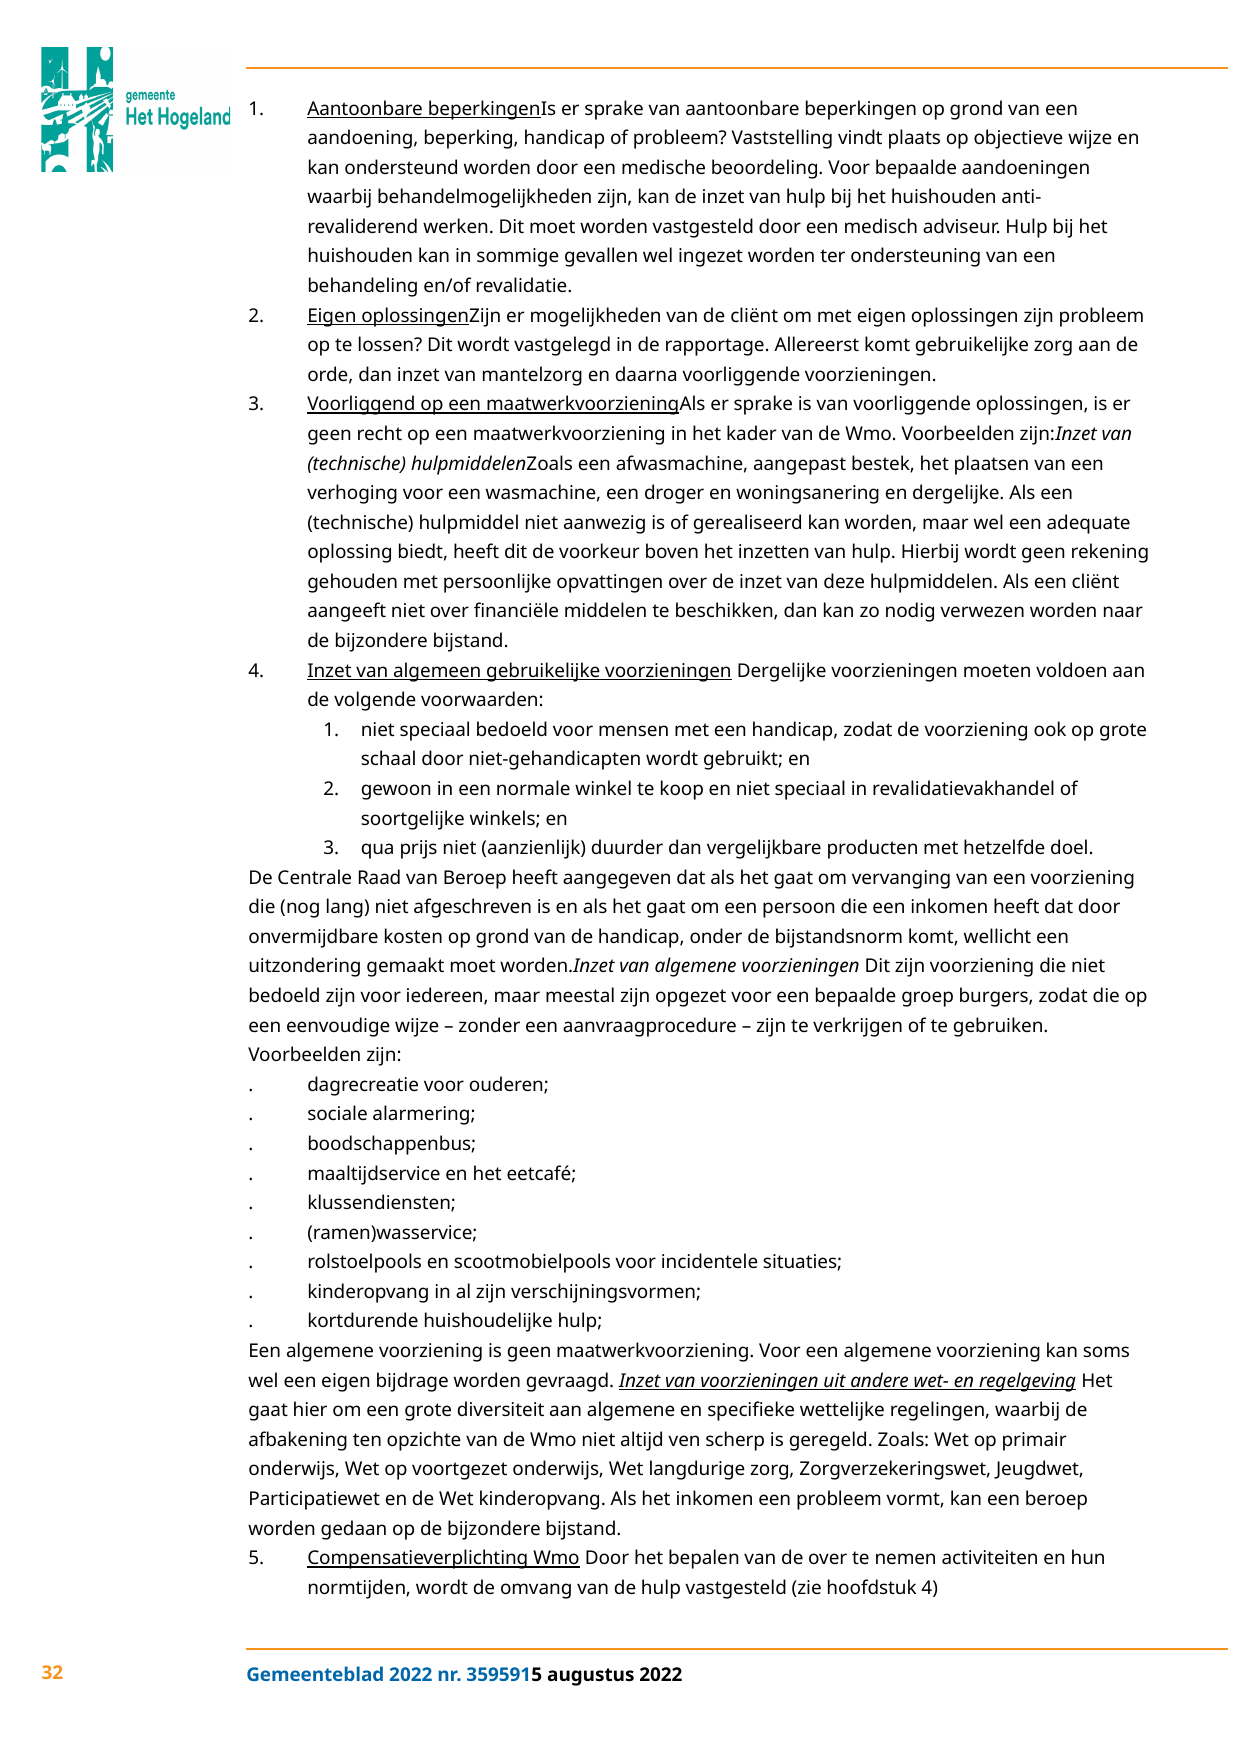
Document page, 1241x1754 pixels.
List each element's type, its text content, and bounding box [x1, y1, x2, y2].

list (ramen)wasservice; [248, 1219, 1152, 1245]
list rolstoelpools en scootmobielpools voor incidentele situaties; [248, 1248, 1152, 1274]
list Aantoonbare beperkingenIs er sprake van aantoonbare beperkingen op grond van een aandoening, beperking, handicap of probleem? Vaststelling vindt plaats op objectieve wijze en kan ondersteund worden door een medische beoordeling. Voor bepaalde aandoeningen waarbij behandelmogelijkheden zijn, kan de inzet van hulp bij het huishouden anti-revaliderend werken. Dit moet worden vastgesteld door een medisch adviseur. Hulp bij het huishouden kan in sommige gevallen wel ingezet worden ter ondersteuning van een behandeling en/of revalidatie. [248, 95, 1152, 298]
list kortdurende huishoudelijke hulp; [248, 1308, 1152, 1333]
list Inzet van algemeen gebruikelijke voorzieningen Dergelijke voorzieningen moeten voldoen aan de volgende voorwaarden: [248, 657, 1152, 712]
list niet speciaal bedoeld voor mensen met een handicap, zodat de voorziening ook op grote schaal door niet-gehandicapten wordt gebruikt; en [323, 716, 1152, 771]
list maaltijdservice en het eetcafé; [248, 1160, 1152, 1186]
list qua prijs niet (aanzienlijk) duurder dan vergelijkbare producten met hetzelfde doel. [323, 834, 1152, 860]
list dagrecreatie voor ouderen; [248, 1071, 1152, 1097]
list boodschappenbus; [248, 1130, 1152, 1156]
picture [41, 47, 231, 172]
text Een algemene voorziening is geen maatwerkvoorziening. Voor een algemene voorziening kan soms wel een eigen bijdrage worden gevraagd. Inzet van voorzieningen uit andere wet- en regelgeving Het gaat hier om een grote diversiteit aan algemene en specifieke wettelijke regelingen, waarbij de afbakening ten opzichte van de Wmo niet altijd ven scherp is geregeld. Zoals: Wet op primair onderwijs, Wet op voortgezet onderwijs, Wet langdurige zorg, Zorgverzekeringswet, Jeugdwet, Participatiewet en de Wet kinderopvang. Als het inkomen een probleem vormt, kan een beroep worden gedaan op de bijzondere bijstand. [248, 1337, 1152, 1541]
list kinderopvang in al zijn verschijningsvormen; [248, 1278, 1152, 1304]
text De Centrale Raad van Beroep heeft aangegeven dat als het gaat om vervanging van een voorziening die (nog lang) niet afgeschreven is en als het gaat om een persoon die een inkomen heeft dat door onvermijdbare kosten op grond van de handicap, onder de bijstandsnorm komt, wellicht een uitzondering gemaakt moet worden.Inzet van algemene voorzieningen Dit zijn voorziening die niet bedoeld zijn voor iedereen, maar meestal zijn opgezet voor een bepaalde groep burgers, zodat die op een eenvoudige wijze – zonder een aanvraagprocedure – zijn te verkrijgen of te gebruiken. Voorbeelden zijn: [248, 864, 1152, 1067]
list Compensatieverplichting Wmo Door het bepalen van de over te nemen activiteiten en hun normtijden, wordt de omvang van de hulp vastgesteld (zie hoofdstuk 4) [248, 1544, 1152, 1600]
list klussendiensten; [248, 1189, 1152, 1215]
list Voorliggend op een maatwerkvoorzieningAls er sprake is van voorliggende oplossingen, is er geen recht op een maatwerkvoorziening in het kader van de Wmo. Voorbeelden zijn:Inzet van (technische) hulpmiddelenZoals een afwasmachine, aangepast bestek, het plaatsen van een verhoging voor een wasmachine, een droger en woningsanering en dergelijke. Als een (technische) hulpmiddel niet aanwezig is of gerealiseerd kan worden, maar wel een adequate oplossing biedt, heeft dit de voorkeur boven het inzetten van hulp. Hierbij wordt geen rekening gehouden met persoonlijke opvattingen over de inzet van deze hulpmiddelen. Als een cliënt aangeeft niet over financiële middelen te beschikken, dan kan zo nodig verwezen worden naar de bijzondere bijstand. [248, 391, 1152, 653]
list sociale alarmering; [248, 1101, 1152, 1126]
list Eigen oplossingenZijn er mogelijkheden van de cliënt om met eigen oplossingen zijn probleem op te lossen? Dit wordt vastgelegd in de rapportage. Allereerst komt gebruikelijke zorg aan de orde, dan inzet van mantelzorg en daarna voorliggende voorzieningen. [248, 302, 1152, 387]
list gewoon in een normale winkel te koop en niet speciaal in revalidatievakhandel of soortgelijke winkels; en [323, 775, 1152, 831]
